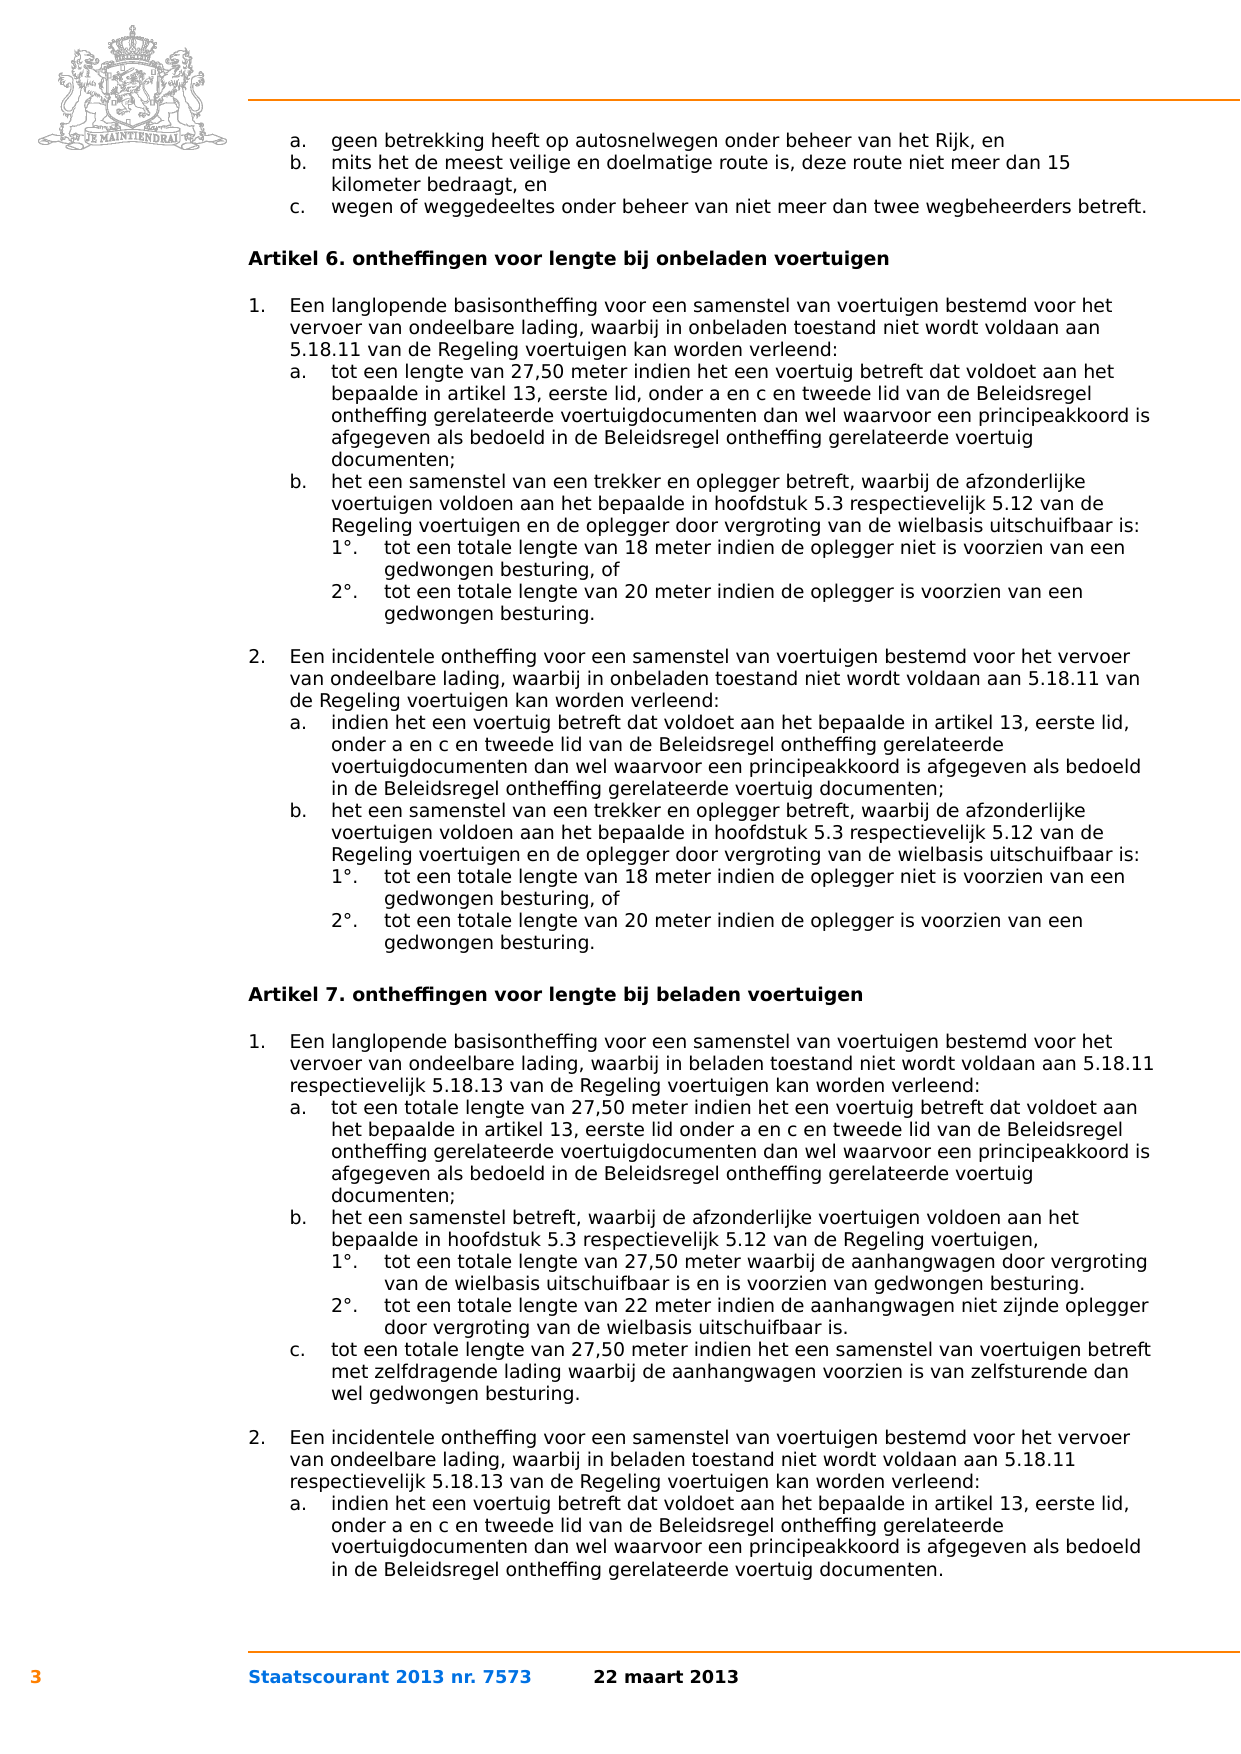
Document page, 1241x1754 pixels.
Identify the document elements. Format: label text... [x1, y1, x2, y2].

text 2°. tot een totale lengte van 20 meter indien de oplegger is voorzien van een gedwongen besturing. [331, 581, 1163, 624]
text 2. Een incidentele ontheffing voor een samenstel van voertuigen bestemd voor het vervoer van ondeelbare lading, waarbij in beladen toestand niet wordt voldaan aan 5.18.11 respectievelijk 5.18.13 van de Regeling voertuigen kan worden verleend: [248, 1427, 1163, 1492]
text 1°. tot een totale lengte van 27,50 meter waarbij de aanhangwagen door vergroting van de wielbasis uitschuifbaar is en is voorzien van gedwongen besturing. [331, 1251, 1163, 1295]
text 1°. tot een totale lengte van 18 meter indien de oplegger niet is voorzien van een gedwongen besturing, of [331, 537, 1163, 581]
text 1°. tot een totale lengte van 18 meter indien de oplegger niet is voorzien van een gedwongen besturing, of [331, 866, 1163, 910]
text a. geen betrekking heeft op autosnelwegen onder beheer van het Rijk, en [289, 130, 1163, 152]
text b. het een samenstel betreft, waarbij de afzonderlijke voertuigen voldoen aan het bepaalde in hoofdstuk 5.3 respectievelijk 5.12 van de Regeling voertuigen, [289, 1207, 1163, 1251]
text b. mits het de meest veilige en doelmatige route is, deze route niet meer dan 15 kilometer bedraagt, en [289, 152, 1163, 196]
text a. tot een totale lengte van 27,50 meter indien het een voertuig betreft dat voldoet aan het bepaalde in artikel 13, eerste lid onder a en c en tweede lid van de Beleidsregel ontheffing gerelateerde voertuigdocumenten dan wel waarvoor een principeakkoord is afgegeven als bedoeld in de Beleidsregel ontheffing gerelateerde voertuig documenten; [289, 1097, 1163, 1207]
text c. tot een totale lengte van 27,50 meter indien het een samenstel van voertuigen betreft met zelfdragende lading waarbij de aanhangwagen voorzien is van zelfsturende dan wel gedwongen besturing. [289, 1339, 1163, 1405]
text 2°. tot een totale lengte van 20 meter indien de oplegger is voorzien van een gedwongen besturing. [331, 910, 1163, 954]
text a. indien het een voertuig betreft dat voldoet aan het bepaalde in artikel 13, eerste lid, onder a en c en tweede lid van de Beleidsregel ontheffing gerelateerde voertuigdocumenten dan wel waarvoor een principeakkoord is afgegeven als bedoeld in de Beleidsregel ontheffing gerelateerde voertuig documenten. [289, 1492, 1163, 1580]
picture [38, 25, 227, 150]
text 1. Een langlopende basisontheffing voor een samenstel van voertuigen bestemd voor het vervoer van ondeelbare lading, waarbij in beladen toestand niet wordt voldaan aan 5.18.11 respectievelijk 5.18.13 van de Regeling voertuigen kan worden verleend: [248, 1031, 1163, 1097]
subtitle Artikel 7. ontheffingen voor lengte bij beladen voertuigen [248, 984, 1163, 1006]
text b. het een samenstel van een trekker en oplegger betreft, waarbij de afzonderlijke voertuigen voldoen aan het bepaalde in hoofdstuk 5.3 respectievelijk 5.12 van de Regeling voertuigen en de oplegger door vergroting van de wielbasis uitschuifbaar is: [289, 800, 1163, 866]
text a. tot een lengte van 27,50 meter indien het een voertuig betreft dat voldoet aan het bepaalde in artikel 13, eerste lid, onder a en c en tweede lid van de Beleidsregel ontheffing gerelateerde voertuigdocumenten dan wel waarvoor een principeakkoord is afgegeven als bedoeld in de Beleidsregel ontheffing gerelateerde voertuig documenten; [289, 361, 1163, 471]
subtitle Artikel 6. ontheffingen voor lengte bij onbeladen voertuigen [248, 248, 1163, 270]
text a. indien het een voertuig betreft dat voldoet aan het bepaalde in artikel 13, eerste lid, onder a en c en tweede lid van de Beleidsregel ontheffing gerelateerde voertuigdocumenten dan wel waarvoor een principeakkoord is afgegeven als bedoeld in de Beleidsregel ontheffing gerelateerde voertuig documenten; [289, 712, 1163, 800]
text 1. Een langlopende basisontheffing voor een samenstel van voertuigen bestemd voor het vervoer van ondeelbare lading, waarbij in onbeladen toestand niet wordt voldaan aan 5.18.11 van de Regeling voertuigen kan worden verleend: [248, 295, 1163, 361]
text 2°. tot een totale lengte van 22 meter indien de aanhangwagen niet zijnde oplegger door vergroting van de wielbasis uitschuifbaar is. [331, 1295, 1163, 1339]
text b. het een samenstel van een trekker en oplegger betreft, waarbij de afzonderlijke voertuigen voldoen aan het bepaalde in hoofdstuk 5.3 respectievelijk 5.12 van de Regeling voertuigen en de oplegger door vergroting van de wielbasis uitschuifbaar is: [289, 471, 1163, 537]
text c. wegen of weggedeeltes onder beheer van niet meer dan twee wegbeheerders betreft. [289, 196, 1163, 218]
text 2. Een incidentele ontheffing voor een samenstel van voertuigen bestemd voor het vervoer van ondeelbare lading, waarbij in onbeladen toestand niet wordt voldaan aan 5.18.11 van de Regeling voertuigen kan worden verleend: [248, 646, 1163, 712]
